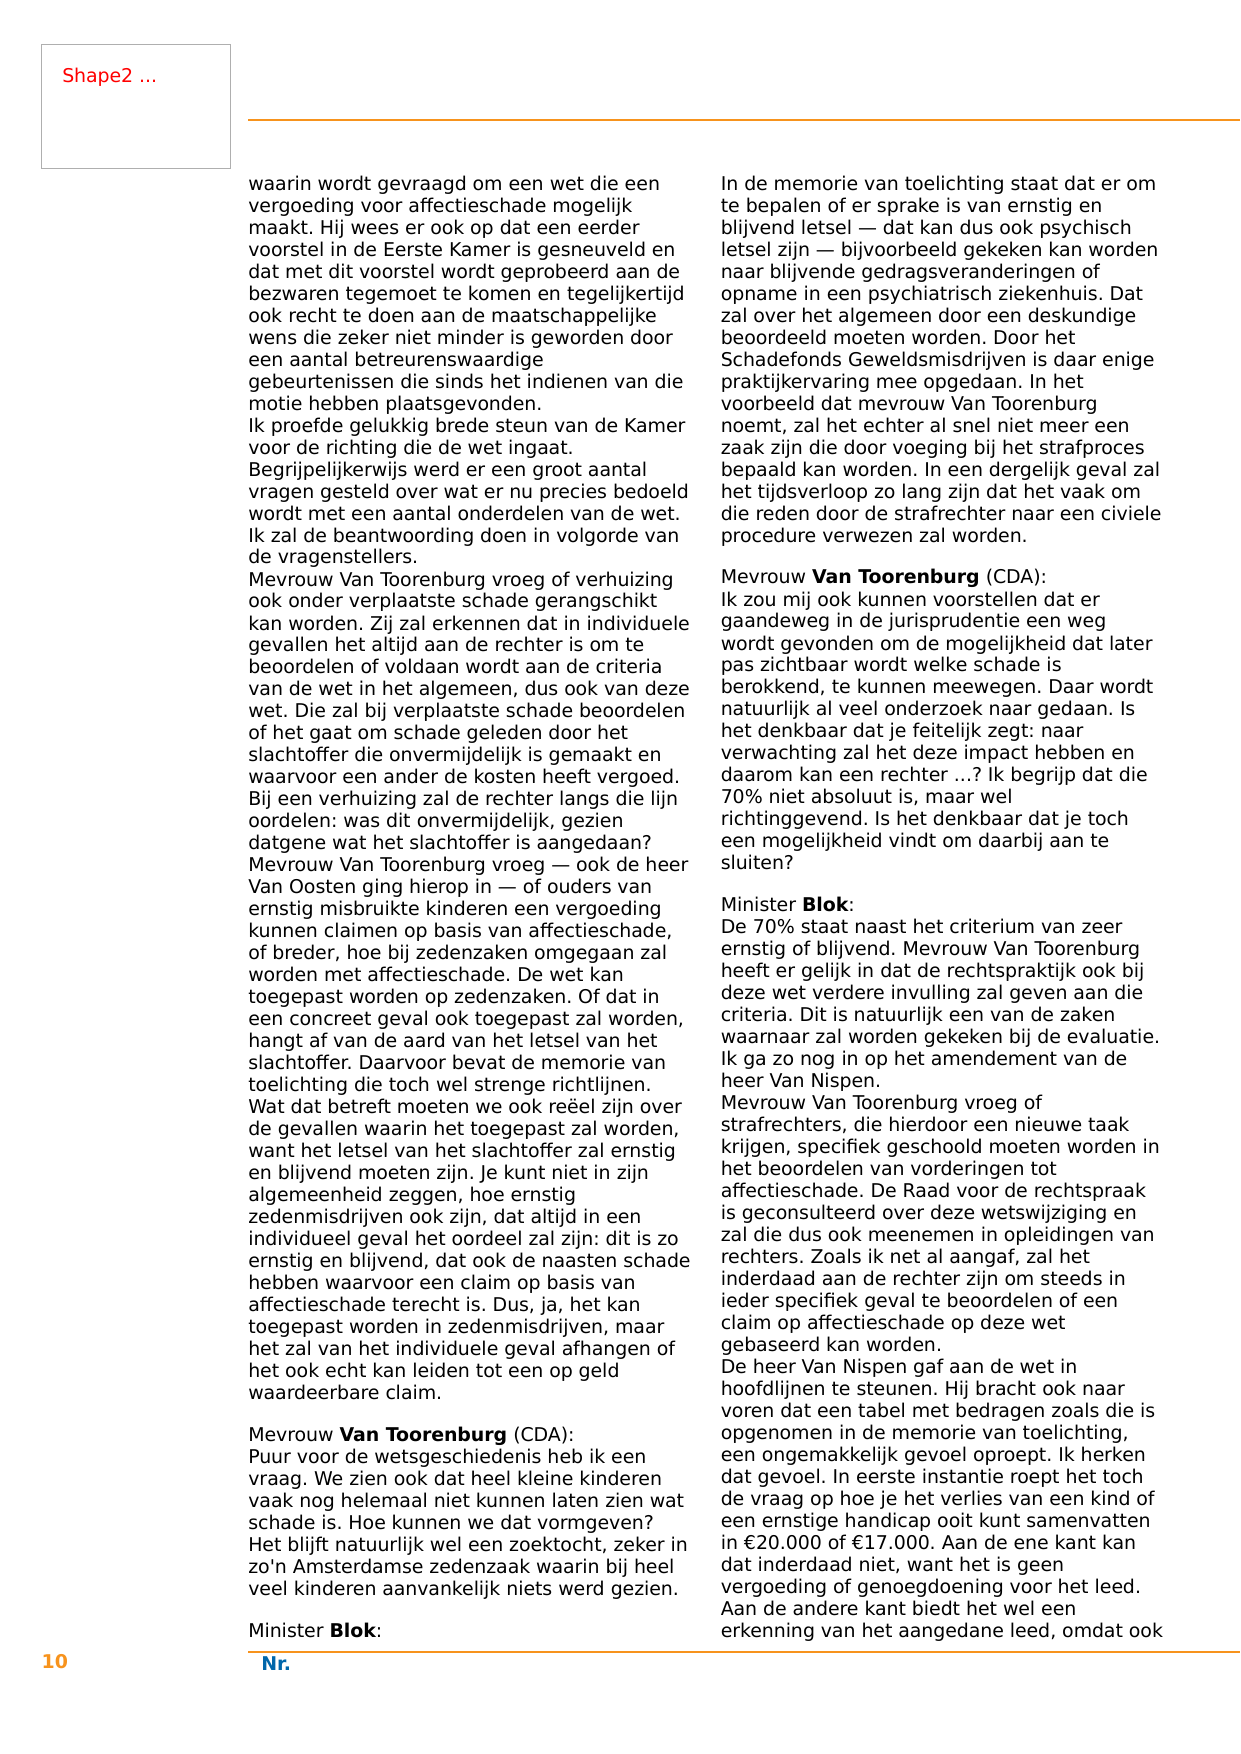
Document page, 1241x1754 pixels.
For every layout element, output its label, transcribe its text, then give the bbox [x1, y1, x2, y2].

text De heer Van Nispen gaf aan de wet in hoofdlijnen te steunen. Hij bracht ook naar voren dat een tabel met bedragen zoals die is opgenomen in de memorie van toelichting, een ongemakkelijk gevoel oproept. Ik herken dat gevoel. In eerste instantie roept het toch de vraag op hoe je het verlies van een kind of een ernstige handicap ooit kunt samenvatten in €20.000 of €17.000. Aan de ene kant kan dat inderdaad niet, want het is geen vergoeding of genoegdoening voor het leed. Aan de andere kant biedt het wel een erkenning van het aangedane leed, omdat ook [721, 1356, 1163, 1641]
text Puur voor de wetsgeschiedenis heb ik een vraag. We zien ook dat heel kleine kinderen vaak nog helemaal niet kunnen laten zien wat schade is. Hoe kunnen we dat vormgeven? Het blijft natuurlijk wel een zoektocht, zeker in zo'n Amsterdamse zedenzaak waarin bij heel veel kinderen aanvankelijk niets werd gezien. [248, 1446, 691, 1599]
text Ik zou mij ook kunnen voorstellen dat er gaandeweg in de jurisprudentie een weg wordt gevonden om de mogelijkheid dat later pas zichtbaar wordt welke schade is berokkend, te kunnen meewegen. Daar wordt natuurlijk al veel onderzoek naar gedaan. Is het denkbaar dat je feitelijk zegt: naar verwachting zal het deze impact hebben en daarom kan een rechter ...? Ik begrijp dat die 70% niet absoluut is, maar wel richtinggevend. Is het denkbaar dat je toch een mogelijkheid vindt om daarbij aan te sluiten? [721, 588, 1163, 874]
text Mevrouw Van Toorenburg vroeg of verhuizing ook onder verplaatste schade gerangschikt kan worden. Zij zal erkennen dat in individuele gevallen het altijd aan de rechter is om te beoordelen of voldaan wordt aan de criteria van de wet in het algemeen, dus ook van deze wet. Die zal bij verplaatste schade beoordelen of het gaat om schade geleden door het slachtoffer die onvermijdelijk is gemaakt en waarvoor een ander de kosten heeft vergoed. Bij een verhuizing zal de rechter langs die lijn oordelen: was dit onvermijdelijk, gezien datgene wat het slachtoffer is aangedaan? [248, 568, 691, 854]
text Mevrouw Van Toorenburg (CDA): [721, 566, 1163, 588]
text Minister Blok: [721, 894, 1163, 916]
text Mevrouw Van Toorenburg vroeg of strafrechters, die hierdoor een nieuwe taak krijgen, specifiek geschoold moeten worden in het beoordelen van vorderingen tot affectieschade. De Raad voor de rechtspraak is geconsulteerd over deze wetswijziging en zal die dus ook meenemen in opleidingen van rechters. Zoals ik net al aangaf, zal het inderdaad aan de rechter zijn om steeds in ieder specifiek geval te beoordelen of een claim op affectieschade op deze wet gebaseerd kan worden. [721, 1092, 1163, 1356]
text waarin wordt gevraagd om een wet die een vergoeding voor affectieschade mogelijk maakt. Hij wees er ook op dat een eerder voorstel in de Eerste Kamer is gesneuveld en dat met dit voorstel wordt geprobeerd aan de bezwaren tegemoet te komen en tegelijkertijd ook recht te doen aan de maatschappelijke wens die zeker niet minder is geworden door een aantal betreurenswaardige gebeurtenissen die sinds het indienen van die motie hebben plaatsgevonden. [248, 173, 691, 414]
text De 70% staat naast het criterium van zeer ernstig of blijvend. Mevrouw Van Toorenburg heeft er gelijk in dat de rechtspraktijk ook bij deze wet verdere invulling zal geven aan die criteria. Dit is natuurlijk een van de zaken waarnaar zal worden gekeken bij de evaluatie. Ik ga zo nog in op het amendement van de heer Van Nispen. [721, 916, 1163, 1092]
text In de memorie van toelichting staat dat er om te bepalen of er sprake is van ernstig en blijvend letsel — dat kan dus ook psychisch letsel zijn — bijvoorbeeld gekeken kan worden naar blijvende gedragsveranderingen of opname in een psychiatrisch ziekenhuis. Dat zal over het algemeen door een deskundige beoordeeld moeten worden. Door het Schadefonds Geweldsmisdrijven is daar enige praktijkervaring mee opgedaan. In het voorbeeld dat mevrouw Van Toorenburg noemt, zal het echter al snel niet meer een zaak zijn die door voeging bij het strafproces bepaald kan worden. In een dergelijk geval zal het tijdsverloop zo lang zijn dat het vaak om die reden door de strafrechter naar een civiele procedure verwezen zal worden. [721, 173, 1163, 546]
text Ik proefde gelukkig brede steun van de Kamer voor de richting die de wet ingaat. Begrijpelijkerwijs werd er een groot aantal vragen gesteld over wat er nu precies bedoeld wordt met een aantal onderdelen van de wet. Ik zal de beantwoording doen in volgorde van de vragenstellers. [248, 414, 691, 568]
text Minister Blok: [248, 1619, 691, 1641]
text Mevrouw Van Toorenburg (CDA): [248, 1424, 691, 1446]
text Mevrouw Van Toorenburg vroeg — ook de heer Van Oosten ging hierop in — of ouders van ernstig misbruikte kinderen een vergoeding kunnen claimen op basis van affectieschade, of breder, hoe bij zedenzaken omgegaan zal worden met affectieschade. De wet kan toegepast worden op zedenzaken. Of dat in een concreet geval ook toegepast zal worden, hangt af van de aard van het letsel van het slachtoffer. Daarvoor bevat de memorie van toelichting die toch wel strenge richtlijnen. Wat dat betreft moeten we ook reëel zijn over de gevallen waarin het toegepast zal worden, want het letsel van het slachtoffer zal ernstig en blijvend moeten zijn. Je kunt niet in zijn algemeenheid zeggen, hoe ernstig zedenmisdrijven ook zijn, dat altijd in een individueel geval het oordeel zal zijn: dit is zo ernstig en blijvend, dat ook de naasten schade hebben waarvoor een claim op basis van affectieschade terecht is. Dus, ja, het kan toegepast worden in zedenmisdrijven, maar het zal van het individuele geval afhangen of het ook echt kan leiden tot een op geld waardeerbare claim. [248, 854, 691, 1404]
